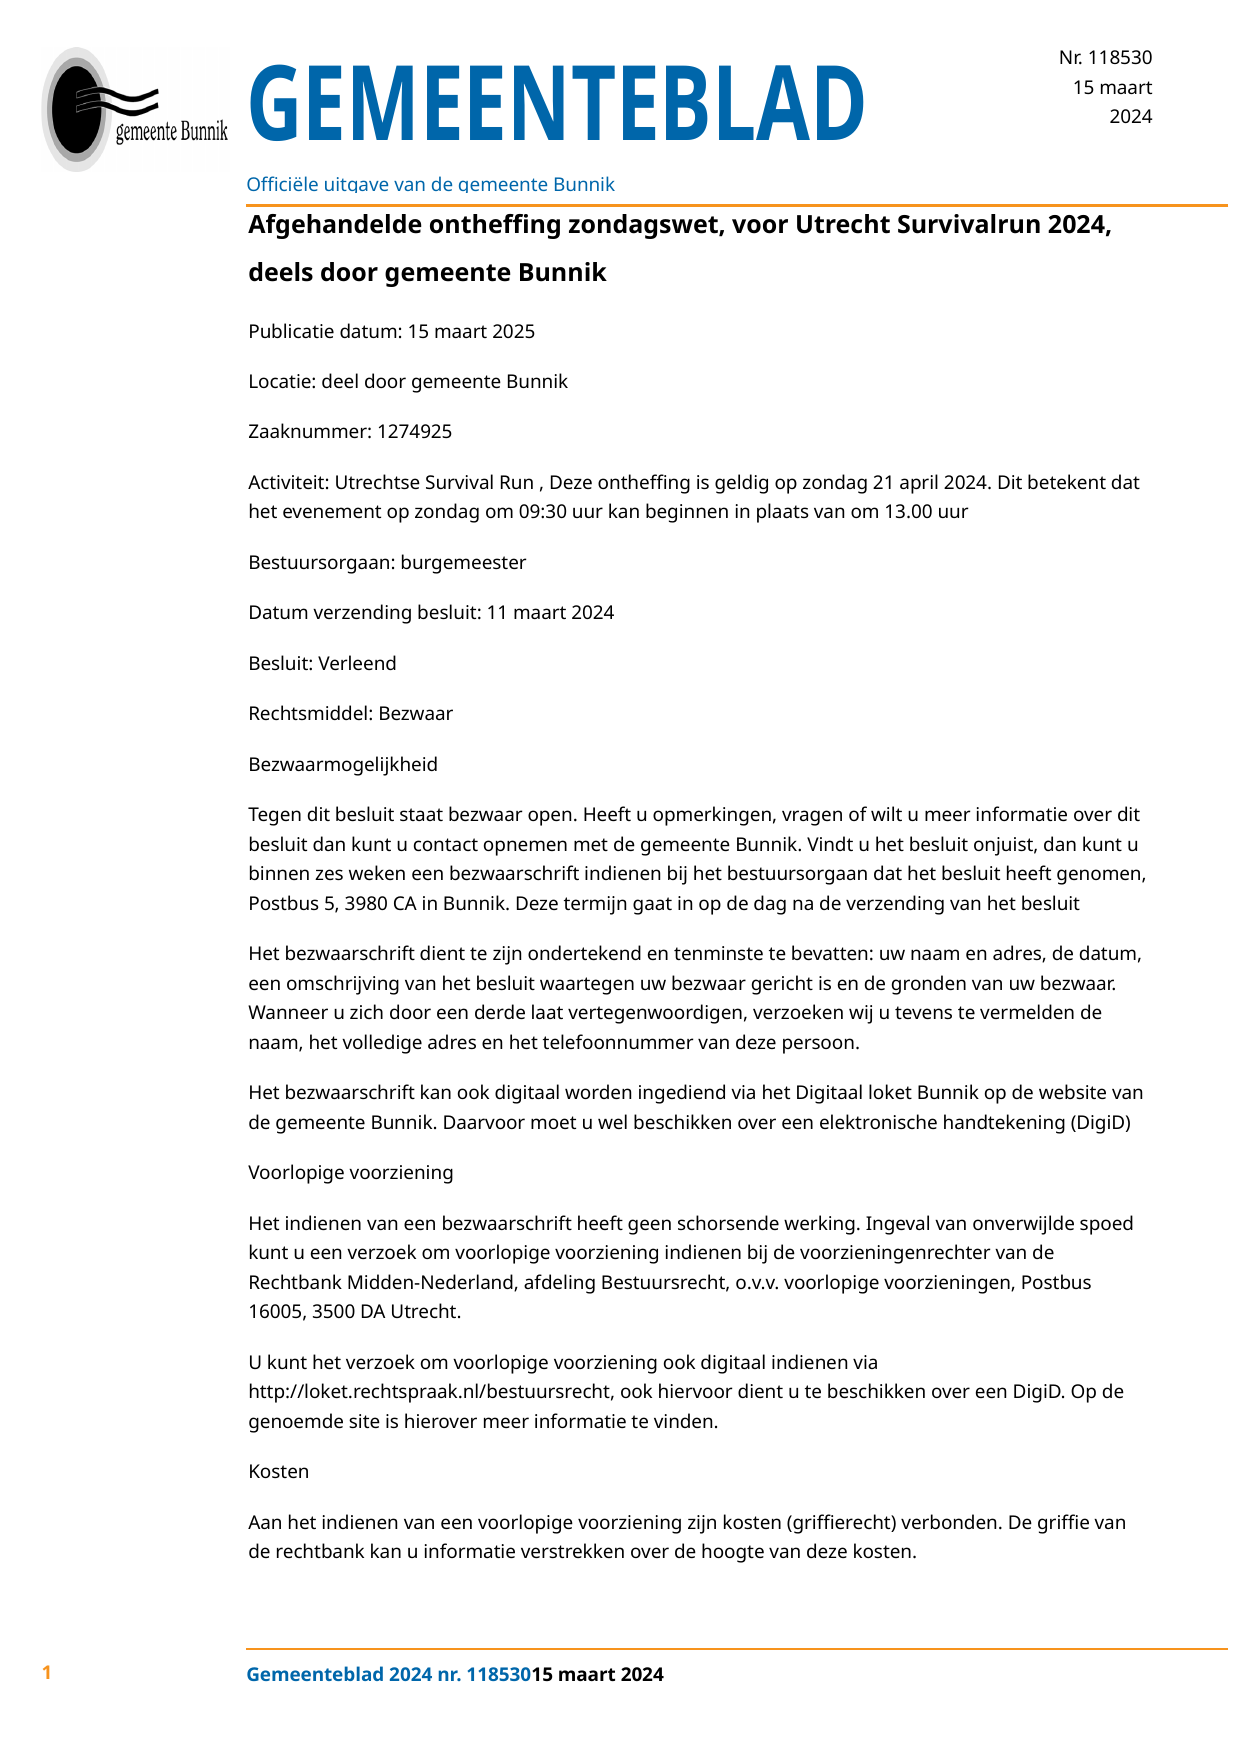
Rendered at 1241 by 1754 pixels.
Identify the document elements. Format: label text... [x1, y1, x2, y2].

text Publicatie datum: 15 maart 2025 [248, 318, 1152, 344]
text Besluit: Verleend [248, 650, 1152, 676]
text Afgehandelde ontheffing zondagswet, voor Utrecht Survivalrun 2024, deels door gemeente Bunnik [248, 207, 1152, 288]
text Bezwaarmogelijkheid [248, 751, 1152, 777]
text Rechtsmiddel: Bezwaar [248, 700, 1152, 726]
text Locatie: deel door gemeente Bunnik [248, 368, 1152, 394]
text U kunt het verzoek om voorlopige voorziening ook digitaal indienen via http://loket.rechtspraak.nl/bestuursrecht, ook hiervoor dient u te beschikken over een DigiD. Op de genoemde site is hierover meer informatie te vinden. [248, 1349, 1152, 1434]
text Voorlopige voorziening [248, 1159, 1152, 1185]
text Het bezwaarschrift dient te zijn ondertekend en tenminste te bevatten: uw naam en adres, de datum, een omschrijving van het besluit waartegen uw bezwaar gericht is en de gronden van uw bezwaar. Wanneer u zich door een derde laat vertegenwoordigen, verzoeken wij u tevens te vermelden de naam, het volledige adres en het telefoonnummer van deze persoon. [248, 940, 1152, 1055]
text Tegen dit besluit staat bezwaar open. Heeft u opmerkingen, vragen of wilt u meer informatie over dit besluit dan kunt u contact opnemen met de gemeente Bunnik. Vindt u het besluit onjuist, dan kunt u binnen zes weken een bezwaarschrift indienen bij het bestuursorgaan dat het besluit heeft genomen, Postbus 5, 3980 CA in Bunnik. Deze termijn gaat in op de dag na de verzending van het besluit [248, 801, 1152, 916]
text Kosten [248, 1459, 1152, 1484]
picture [41, 47, 231, 172]
text Aan het indienen van een voorlopige voorziening zijn kosten (griffierecht) verbonden. De griffie van de rechtbank kan u informatie verstrekken over de hoogte van deze kosten. [248, 1509, 1152, 1564]
text Zaaknummer: 1274925 [248, 419, 1152, 444]
text Activiteit: Utrechtse Survival Run , Deze ontheffing is geldig op zondag 21 april 2024. Dit betekent dat het evenement op zondag om 09:30 uur kan beginnen in plaats van om 13.00 uur [248, 469, 1152, 524]
text Bestuursorgaan: burgemeester [248, 549, 1152, 575]
text Het indienen van een bezwaarschrift heeft geen schorsende werking. Ingeval van onverwijlde spoed kunt u een verzoek om voorlopige voorziening indienen bij de voorzieningenrechter van de Rechtbank Midden-Nederland, afdeling Bestuursrecht, o.v.v. voorlopige voorzieningen, Postbus 16005, 3500 DA Utrecht. [248, 1210, 1152, 1324]
text Datum verzending besluit: 11 maart 2024 [248, 599, 1152, 625]
text Het bezwaarschrift kan ook digitaal worden ingediend via het Digitaal loket Bunnik op de website van de gemeente Bunnik. Daarvoor moet u wel beschikken over een elektronische handtekening (DigiD) [248, 1079, 1152, 1135]
